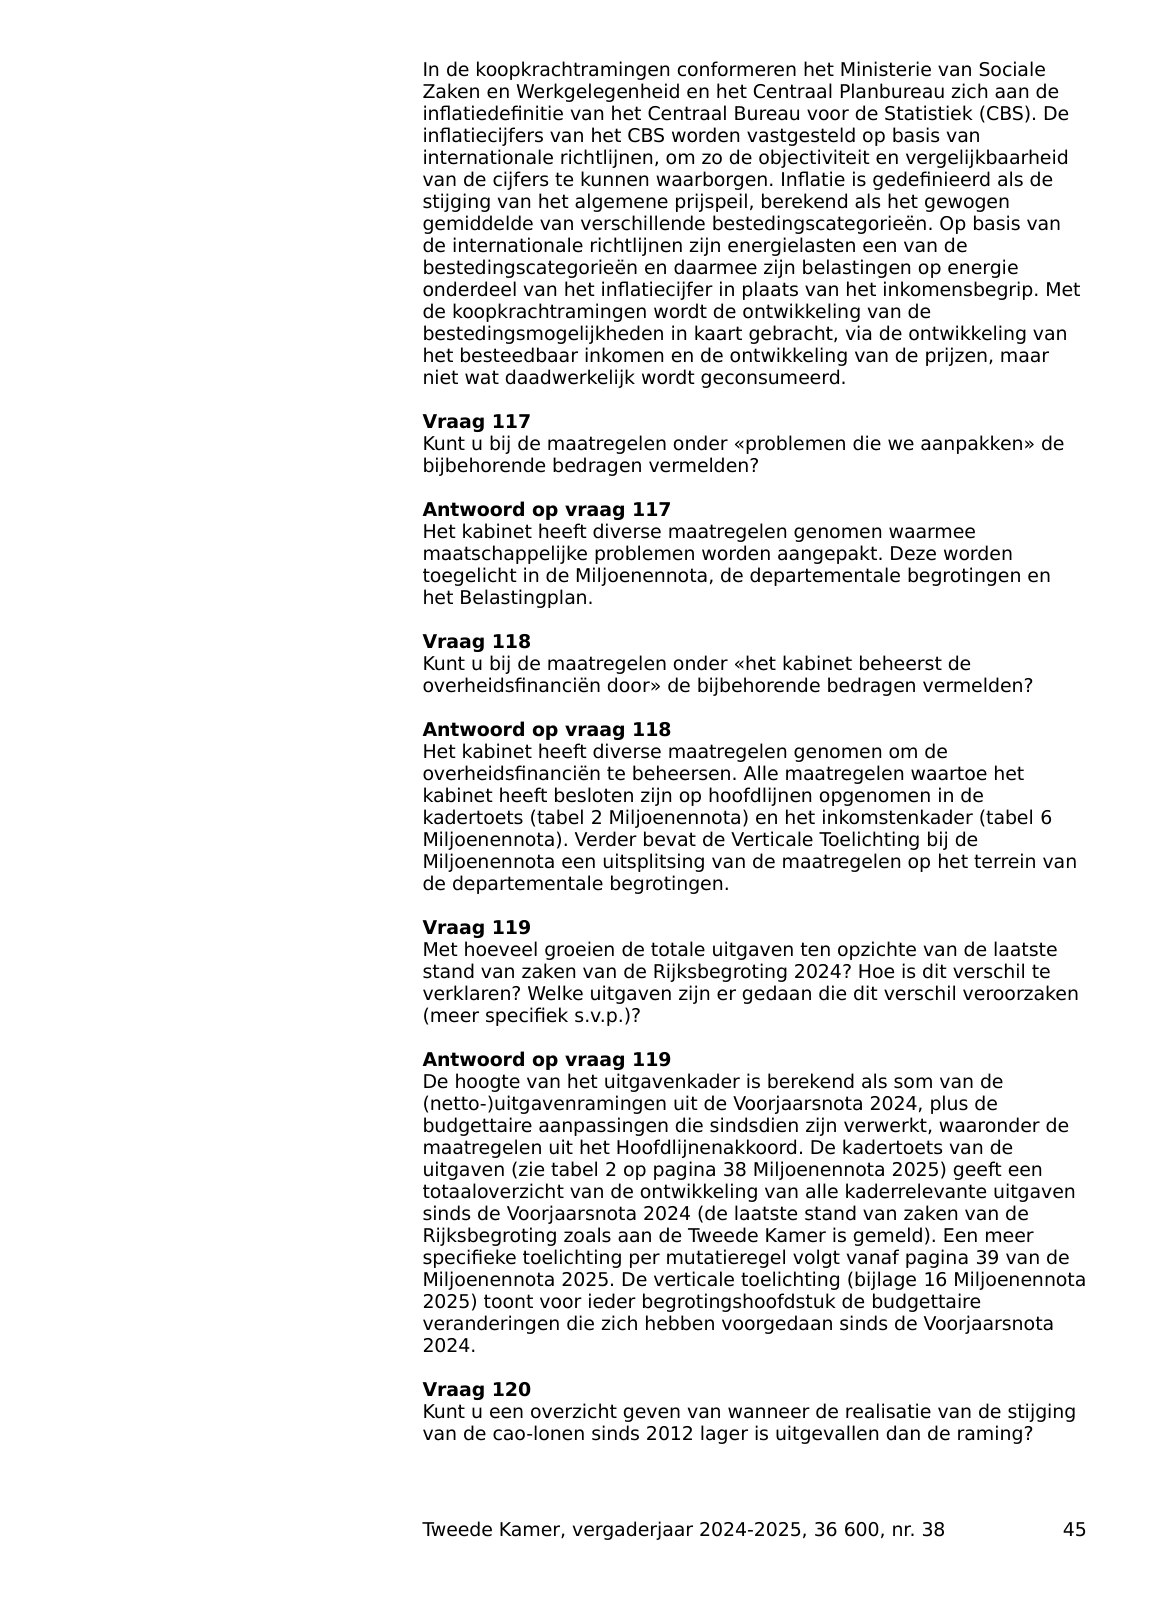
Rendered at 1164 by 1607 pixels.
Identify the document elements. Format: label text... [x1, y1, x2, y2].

text Kunt u een overzicht geven van wanneer de realisatie van de stijging van de cao-lonen sinds 2012 lager is uitgevallen dan de raming? [422, 1401, 1087, 1445]
text Kunt u bij de maatregelen onder «problemen die we aanpakken» de bijbehorende bedragen vermelden? [422, 433, 1087, 477]
text Antwoord op vraag 118 [422, 719, 1087, 741]
text De hoogte van het uitgavenkader is berekend als som van de (netto-)uitgavenramingen uit de Voorjaarsnota 2024, plus de budgettaire aanpassingen die sindsdien zijn verwerkt, waaronder de maatregelen uit het Hoofdlijnenakkoord. De kadertoets van de uitgaven (zie tabel 2 op pagina 38 Miljoenennota 2025) geeft een totaaloverzicht van de ontwikkeling van alle kaderrelevante uitgaven sinds de Voorjaarsnota 2024 (de laatste stand van zaken van de Rijksbegroting zoals aan de Tweede Kamer is gemeld). Een meer specifieke toelichting per mutatieregel volgt vanaf pagina 39 van de Miljoenennota 2025. De verticale toelichting (bijlage 16 Miljoenennota 2025) toont voor ieder begrotingshoofdstuk de budgettaire veranderingen die zich hebben voorgedaan sinds de Voorjaarsnota 2024. [422, 1071, 1087, 1357]
text Het kabinet heeft diverse maatregelen genomen om de overheidsfinanciën te beheersen. Alle maatregelen waartoe het kabinet heeft besloten zijn op hoofdlijnen opgenomen in de kadertoets (tabel 2 Miljoenennota) en het inkomstenkader (tabel 6 Miljoenennota). Verder bevat de Verticale Toelichting bij de Miljoenennota een uitsplitsing van de maatregelen op het terrein van de departementale begrotingen. [422, 741, 1087, 895]
text Antwoord op vraag 117 [422, 499, 1087, 521]
text Vraag 117 [422, 411, 1087, 433]
text Het kabinet heeft diverse maatregelen genomen waarmee maatschappelijke problemen worden aangepakt. Deze worden toegelicht in de Miljoenennota, de departementale begrotingen en het Belastingplan. [422, 521, 1087, 609]
text Antwoord op vraag 119 [422, 1049, 1087, 1071]
text Vraag 118 [422, 631, 1087, 653]
text Vraag 120 [422, 1379, 1087, 1401]
text Vraag 119 [422, 917, 1087, 939]
text Kunt u bij de maatregelen onder «het kabinet beheerst de overheidsfinanciën door» de bijbehorende bedragen vermelden? [422, 653, 1087, 697]
text In de koopkrachtramingen conformeren het Ministerie van Sociale Zaken en Werkgelegenheid en het Centraal Planbureau zich aan de inflatiedefinitie van het Centraal Bureau voor de Statistiek (CBS). De inflatiecijfers van het CBS worden vastgesteld op basis van internationale richtlijnen, om zo de objectiviteit en vergelijkbaarheid van de cijfers te kunnen waarborgen. Inflatie is gedefinieerd als de stijging van het algemene prijspeil, berekend als het gewogen gemiddelde van verschillende bestedingscategorieën. Op basis van de internationale richtlijnen zijn energielasten een van de bestedingscategorieën en daarmee zijn belastingen op energie onderdeel van het inflatiecijfer in plaats van het inkomensbegrip. Met de koopkrachtramingen wordt de ontwikkeling van de bestedingsmogelijkheden in kaart gebracht, via de ontwikkeling van het besteedbaar inkomen en de ontwikkeling van de prijzen, maar niet wat daadwerkelijk wordt geconsumeerd. [422, 59, 1087, 389]
text Met hoeveel groeien de totale uitgaven ten opzichte van de laatste stand van zaken van de Rijksbegroting 2024? Hoe is dit verschil te verklaren? Welke uitgaven zijn er gedaan die dit verschil veroorzaken (meer specifiek s.v.p.)? [422, 939, 1087, 1027]
